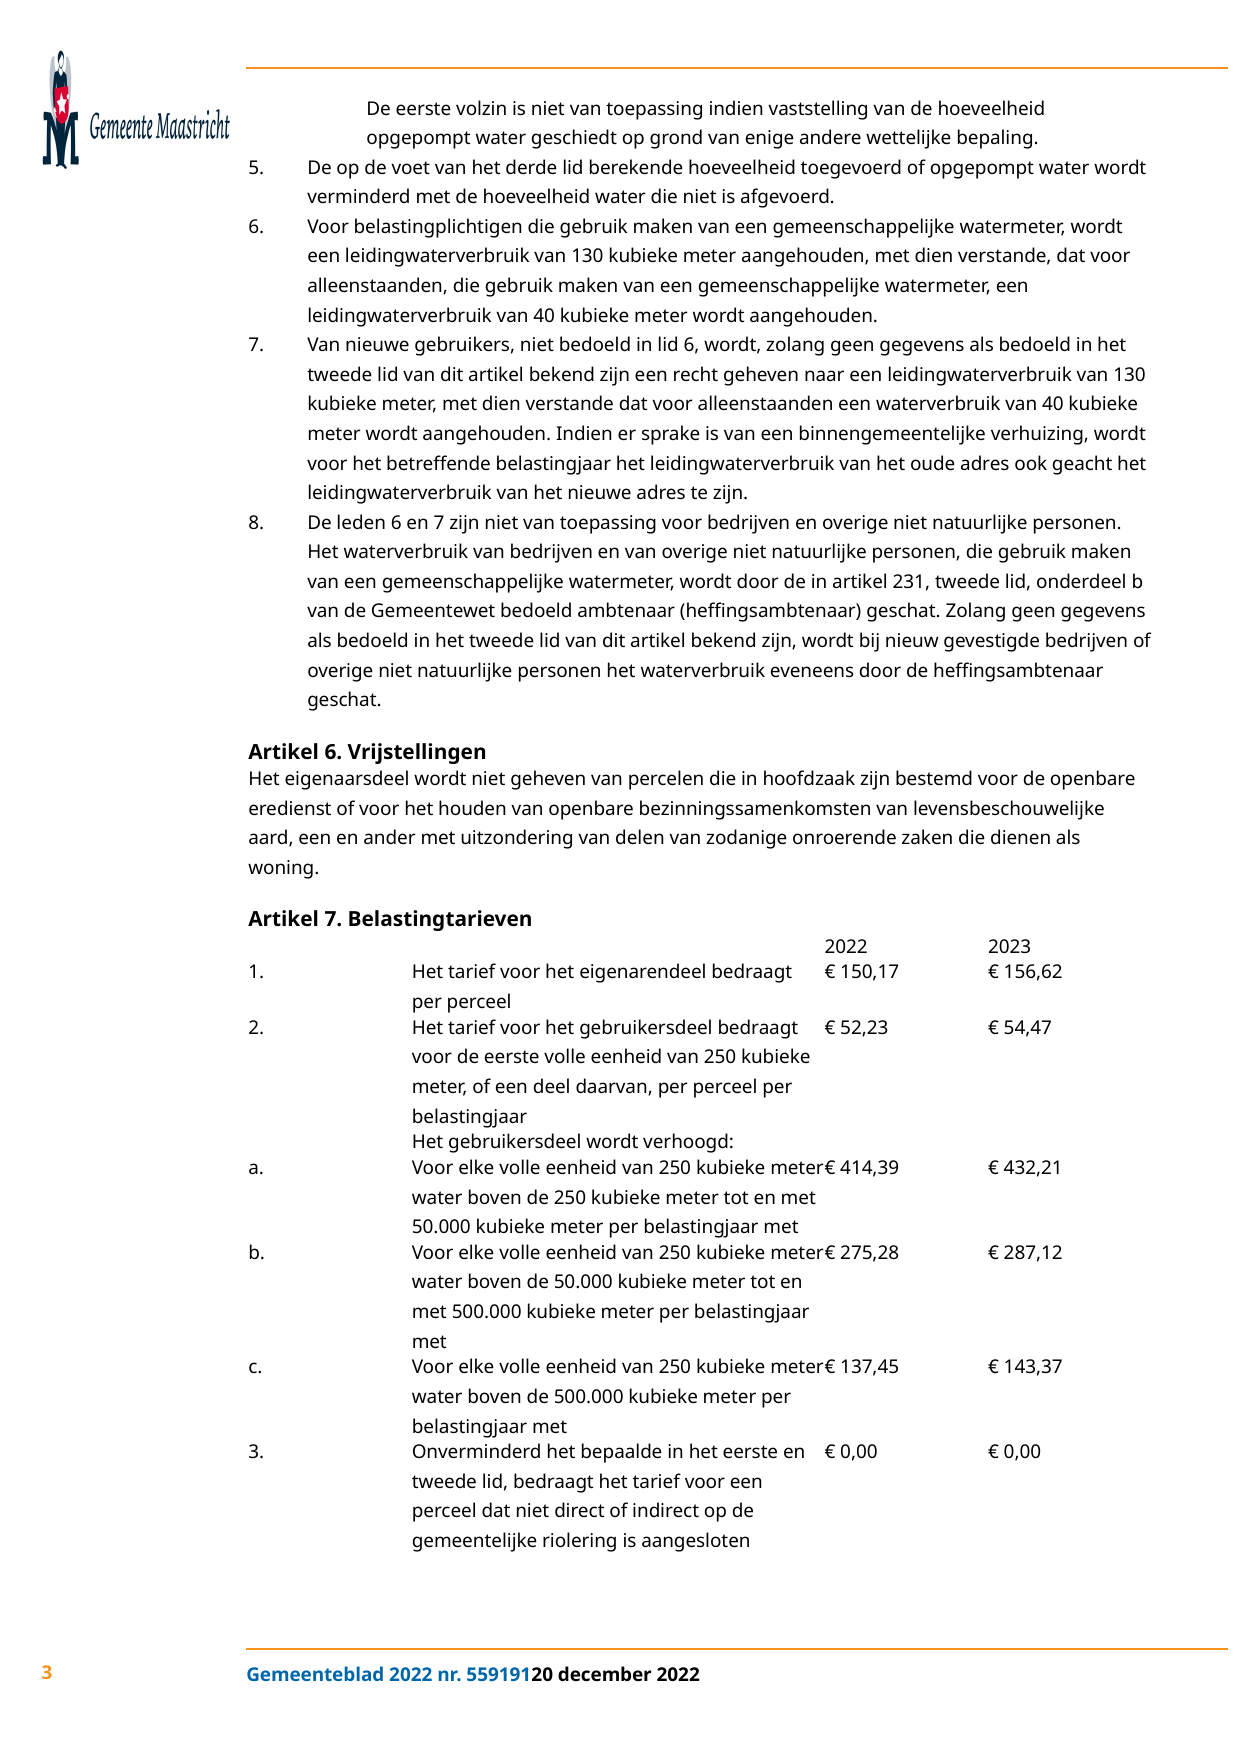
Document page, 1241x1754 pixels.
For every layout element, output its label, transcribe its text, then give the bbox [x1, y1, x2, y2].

table_cell € 0,00 [824, 1439, 988, 1553]
table_header [248, 933, 412, 959]
list De leden 6 en 7 zijn niet van toepassing voor bedrijven en overige niet natuurlijke personen. Het waterverbruik van bedrijven en van overige niet natuurlijke personen, die gebruik maken van een gemeenschappelijke watermeter, wordt door de in artikel 231, tweede lid, onderdeel b van de Gemeentewet bedoeld ambtenaar (heffingsambtenaar) geschat. Zolang geen gegevens als bedoeld in het tweede lid van dit artikel bekend zijn, wordt bij nieuw gevestigde bedrijven of overige niet natuurlijke personen het waterverbruik eveneens door de heffingsambtenaar geschat. [248, 509, 1152, 712]
text Artikel 6. Vrijstellingen [248, 737, 1152, 765]
table_cell a. [248, 1154, 412, 1239]
table_cell € 287,12 [988, 1239, 1152, 1354]
table_header 2022 [824, 933, 988, 959]
table_cell € 414,39 [824, 1154, 988, 1239]
text Artikel 7. Belastingtarieven [248, 904, 1152, 933]
list Van nieuwe gebruikers, niet bedoeld in lid 6, wordt, zolang geen gegevens als bedoeld in het tweede lid van dit artikel bekend zijn een recht geheven naar een leidingwaterverbruik van 130 kubieke meter, met dien verstande dat voor alleenstaanden een waterverbruik van 40 kubieke meter wordt aangehouden. Indien er sprake is van een binnengemeentelijke verhuizing, wordt voor het betreffende belastingjaar het leidingwaterverbruik van het oude adres ook geacht het leidingwaterverbruik van het nieuwe adres te zijn. [248, 331, 1152, 505]
list Voor belastingplichtigen die gebruik maken van een gemeenschappelijke watermeter, wordt een leidingwaterverbruik van 130 kubieke meter aangehouden, met dien verstande, dat voor alleenstaanden, die gebruik maken van een gemeenschappelijke watermeter, een leidingwaterverbruik van 40 kubieke meter wordt aangehouden. [248, 213, 1152, 328]
table_cell 1. [248, 959, 412, 1014]
table_cell Het tarief voor het eigenarendeel bedraagt per perceel [412, 959, 824, 1014]
table_header [412, 933, 824, 959]
table_cell € 275,28 [824, 1239, 988, 1354]
table_cell Voor elke volle eenheid van 250 kubieke meter water boven de 500.000 kubieke meter per belastingjaar met [412, 1354, 824, 1438]
table_cell € 0,00 [988, 1439, 1152, 1553]
table_cell Het gebruikersdeel wordt verhoogd: [412, 1129, 1152, 1154]
table_cell Voor elke volle eenheid van 250 kubieke meter water boven de 250 kubieke meter tot en met 50.000 kubieke meter per belastingjaar met [412, 1154, 824, 1239]
list De eerste volzin is niet van toepassing indien vaststelling van de hoeveelheid opgepompt water geschiedt op grond van enige andere wettelijke bepaling. [307, 95, 1152, 150]
table_cell 3. [248, 1439, 412, 1553]
table_cell € 432,21 [988, 1154, 1152, 1239]
table_cell Onverminderd het bepaalde in het eerste en tweede lid, bedraagt het tarief voor een perceel dat niet direct of indirect op de gemeentelijke riolering is aangesloten [412, 1439, 824, 1553]
table_cell b. [248, 1239, 412, 1354]
table_cell Het tarief voor het gebruikersdeel bedraagt voor de eerste volle eenheid van 250 kubieke meter, of een deel daarvan, per perceel per belastingjaar [412, 1014, 824, 1128]
table_cell € 150,17 [824, 959, 988, 1014]
list De op de voet van het derde lid berekende hoeveelheid toegevoerd of opgepompt water wordt verminderd met de hoeveelheid water die niet is afgevoerd. [248, 154, 1152, 209]
table_cell € 137,45 [824, 1354, 988, 1438]
table_cell c. [248, 1354, 412, 1438]
picture [41, 47, 231, 172]
table_cell € 156,62 [988, 959, 1152, 1014]
table_cell Voor elke volle eenheid van 250 kubieke meter water boven de 50.000 kubieke meter tot en met 500.000 kubieke meter per belastingjaar met [412, 1239, 824, 1354]
table_cell € 143,37 [988, 1354, 1152, 1438]
table_header 2023 [988, 933, 1152, 959]
table_cell 2. [248, 1014, 412, 1128]
text Het eigenaarsdeel wordt niet geheven van percelen die in hoofdzaak zijn bestemd voor de openbare eredienst of voor het houden van openbare bezinningssamenkomsten van levensbeschouwelijke aard, een en ander met uitzondering van delen van zodanige onroerende zaken die dienen als woning. [248, 765, 1152, 880]
table_cell € 54,47 [988, 1014, 1152, 1128]
table_cell [248, 1129, 412, 1154]
table_cell € 52,23 [824, 1014, 988, 1128]
